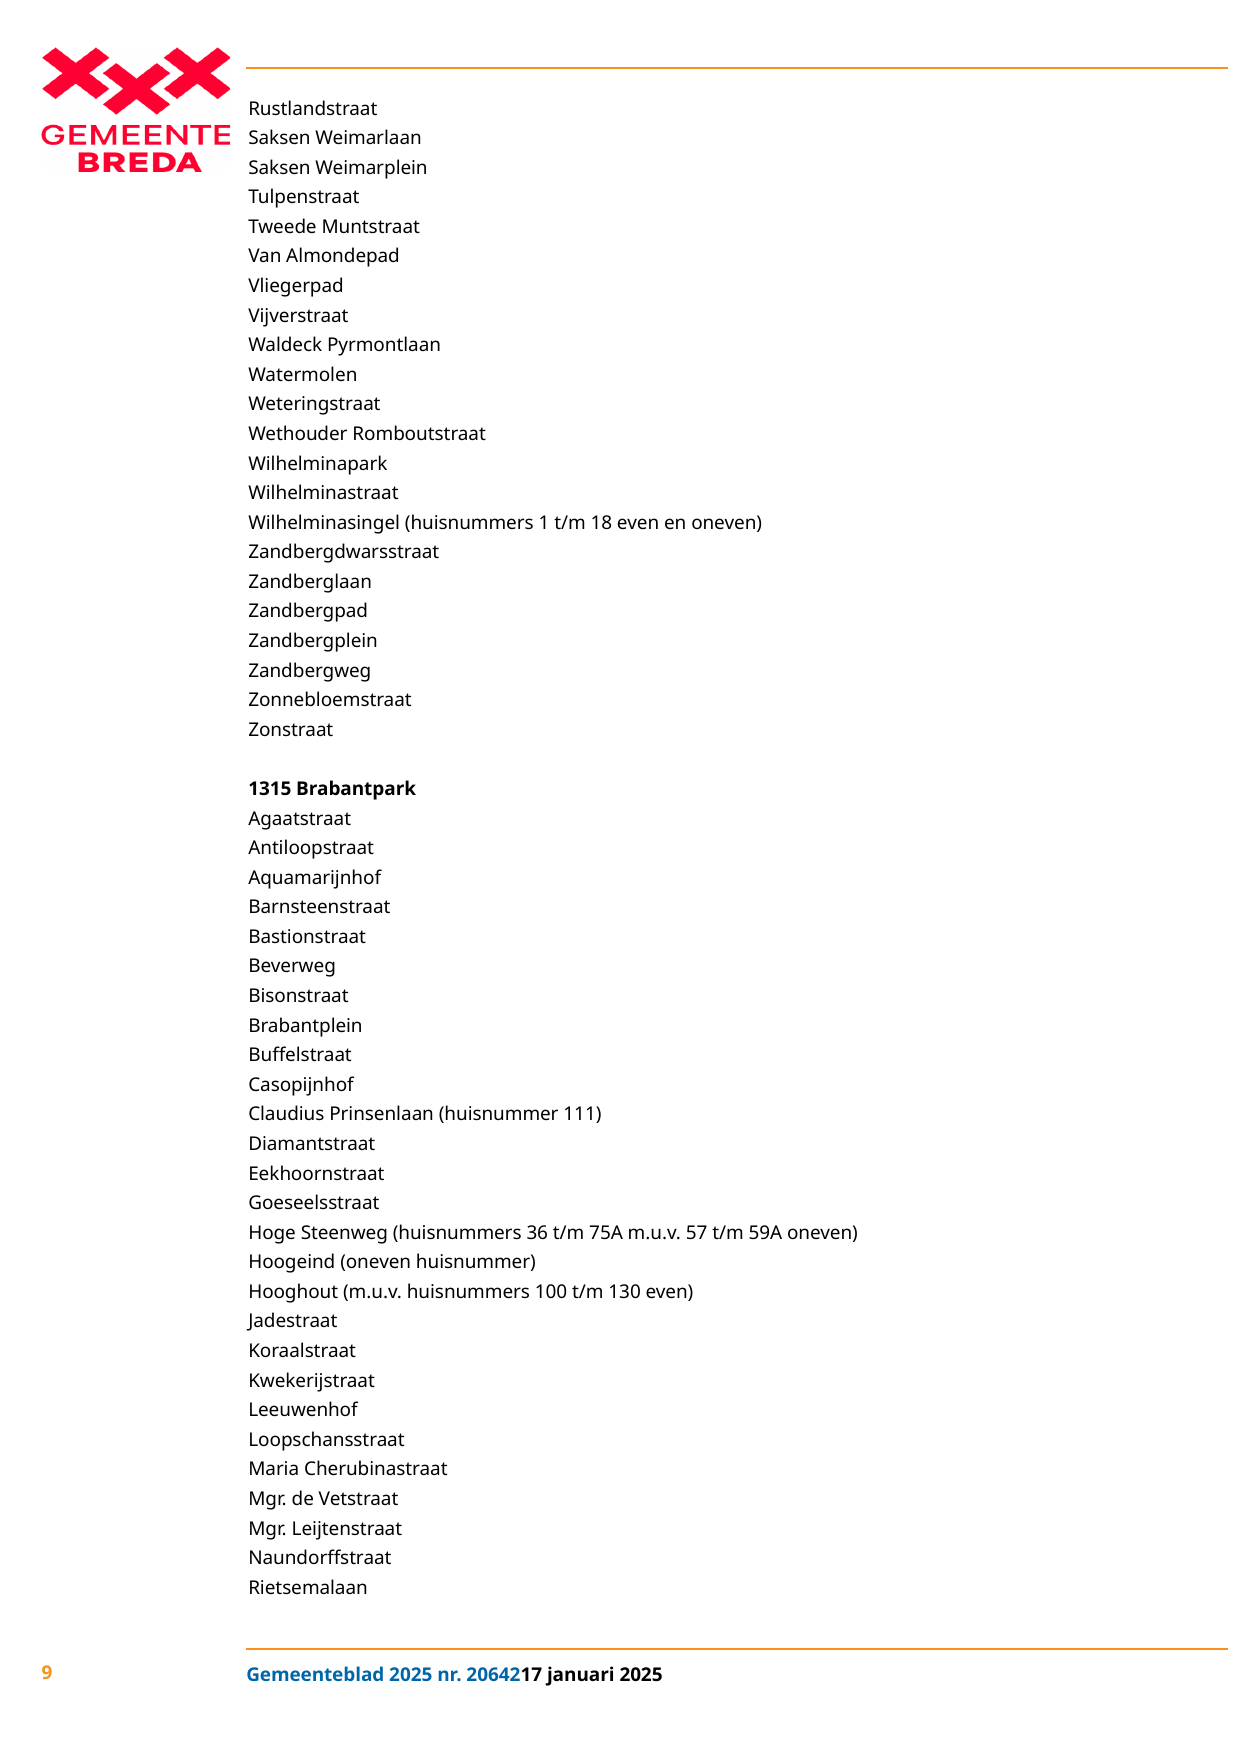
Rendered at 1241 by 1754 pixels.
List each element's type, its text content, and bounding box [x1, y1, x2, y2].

text Rustlandstraat [248, 95, 1152, 121]
text Koraalstraat [248, 1337, 1152, 1363]
text Zandbergdwarsstraat [248, 538, 1152, 564]
text Vliegerpad [248, 272, 1152, 298]
text Eekhoornstraat [248, 1160, 1152, 1186]
text Wilhelminastraat [248, 479, 1152, 505]
text Van Almondepad [248, 243, 1152, 268]
text Waldeck Pyrmontlaan [248, 331, 1152, 357]
text Goeseelsstraat [248, 1189, 1152, 1215]
text Hoge Steenweg (huisnummers 36 t/m 75A m.u.v. 57 t/m 59A oneven) [248, 1219, 1152, 1245]
text Hooghout (m.u.v. huisnummers 100 t/m 130 even) [248, 1278, 1152, 1304]
text Mgr. Leijtenstraat [248, 1515, 1152, 1541]
text Zandbergplein [248, 627, 1152, 653]
text Buffelstraat [248, 1041, 1152, 1067]
picture [41, 47, 231, 172]
text Antiloopstraat [248, 834, 1152, 860]
text Wethouder Romboutstraat [248, 420, 1152, 446]
text Claudius Prinsenlaan (huisnummer 111) [248, 1101, 1152, 1126]
text Rietsemalaan [248, 1574, 1152, 1600]
text Leeuwenhof [248, 1396, 1152, 1422]
text Bisonstraat [248, 982, 1152, 1008]
text Diamantstraat [248, 1130, 1152, 1156]
text Barnsteenstraat [248, 893, 1152, 919]
text Zonnebloemstraat [248, 686, 1152, 712]
text Naundorffstraat [248, 1544, 1152, 1570]
text Zandbergweg [248, 657, 1152, 683]
text Maria Cherubinastraat [248, 1456, 1152, 1481]
text Saksen Weimarplein [248, 154, 1152, 180]
text Watermolen [248, 361, 1152, 387]
text Zonstraat [248, 716, 1152, 742]
text Weteringstraat [248, 391, 1152, 416]
text Mgr. de Vetstraat [248, 1485, 1152, 1511]
text Casopijnhof [248, 1071, 1152, 1097]
text Hoogeind (oneven huisnummer) [248, 1248, 1152, 1274]
text Jadestraat [248, 1308, 1152, 1333]
text Wilhelminasingel (huisnummers 1 t/m 18 even en oneven) [248, 509, 1152, 535]
text Tweede Muntstraat [248, 213, 1152, 239]
text Saksen Weimarlaan [248, 124, 1152, 150]
text Bastionstraat [248, 923, 1152, 949]
text Zandbergpad [248, 598, 1152, 623]
text Agaatstraat [248, 805, 1152, 831]
text Zandberglaan [248, 568, 1152, 594]
text Kwekerijstraat [248, 1367, 1152, 1393]
text Beverweg [248, 953, 1152, 978]
text Loopschansstraat [248, 1426, 1152, 1452]
text 1315 Brabantpark [248, 775, 1152, 801]
text Vijverstraat [248, 302, 1152, 328]
text Tulpenstraat [248, 183, 1152, 209]
text Brabantplein [248, 1012, 1152, 1038]
text Aquamarijnhof [248, 864, 1152, 890]
text Wilhelminapark [248, 450, 1152, 476]
